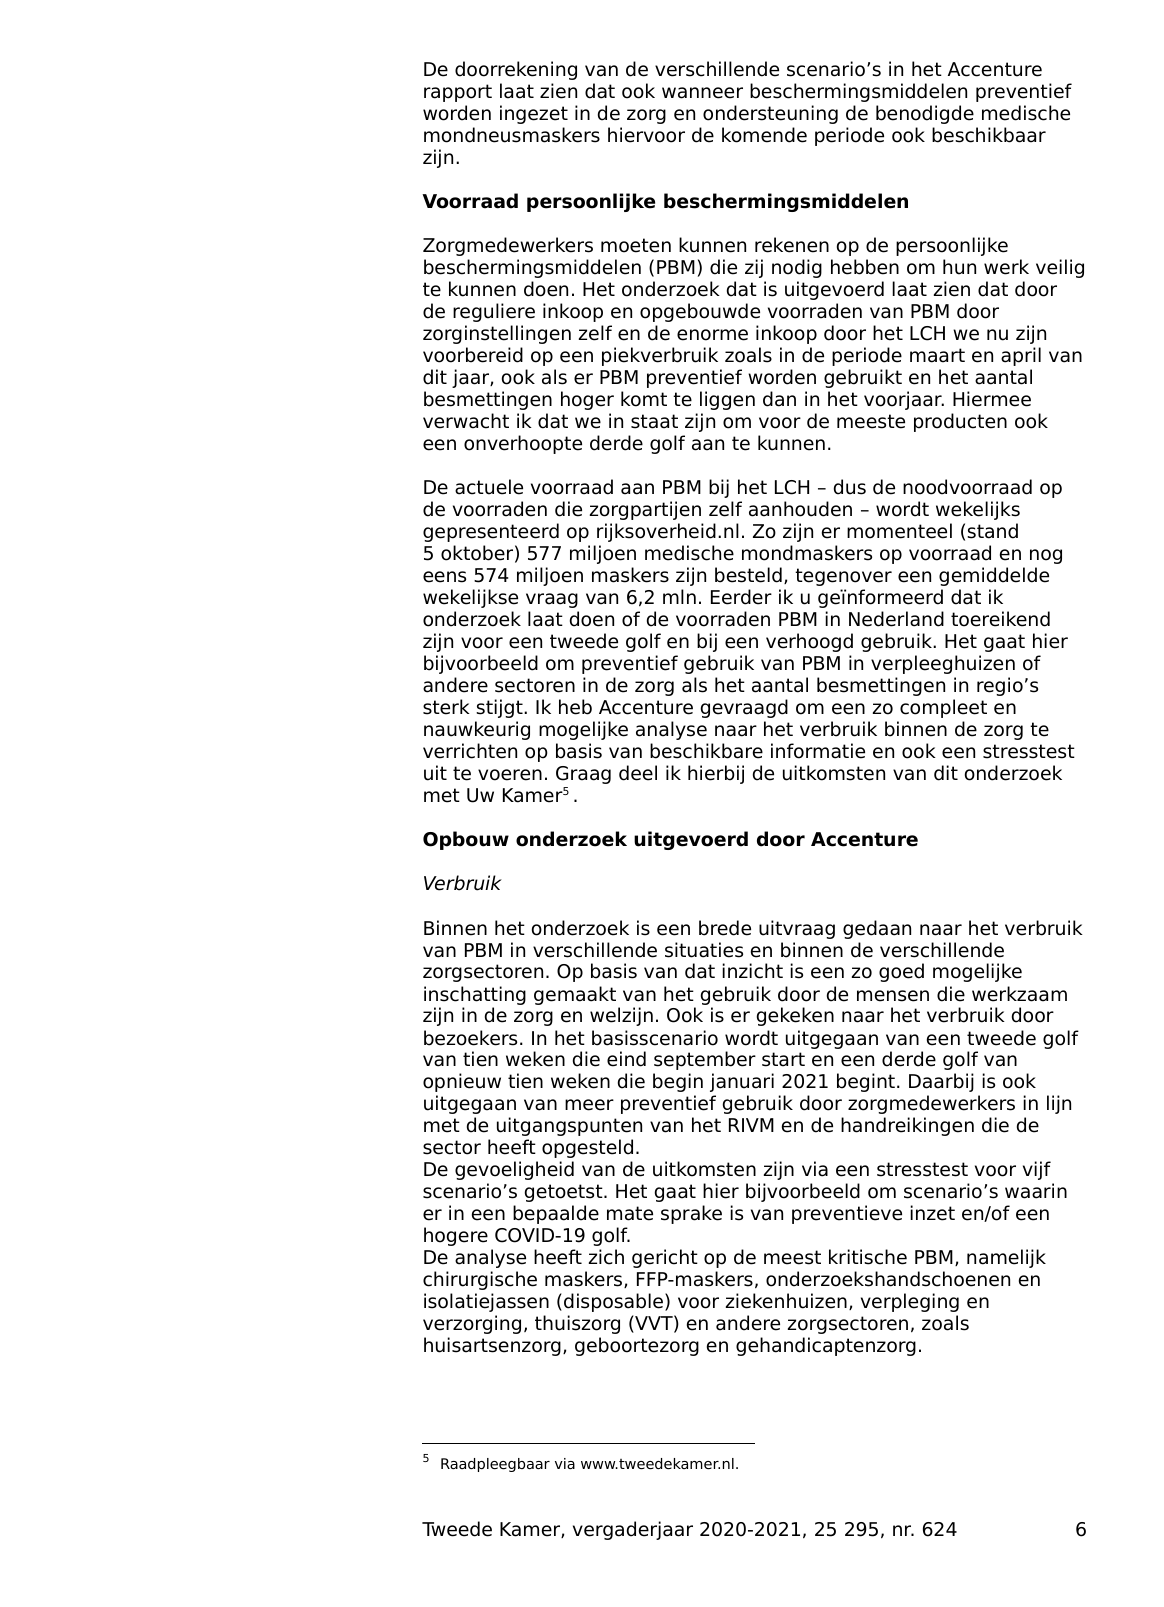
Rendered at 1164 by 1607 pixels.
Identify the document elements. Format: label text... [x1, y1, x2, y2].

text De analyse heeft zich gericht op de meest kritische PBM, namelijk chirurgische maskers, FFP-maskers, onderzoekshandschoenen en isolatiejassen (disposable) voor ziekenhuizen, verpleging en verzorging, thuiszorg (VVT) en andere zorgsectoren, zoals huisartsenzorg, geboortezorg en gehandicaptenzorg. [422, 1247, 1087, 1357]
text Zorgmedewerkers moeten kunnen rekenen op de persoonlijke beschermingsmiddelen (PBM) die zij nodig hebben om hun werk veilig te kunnen doen. Het onderzoek dat is uitgevoerd laat zien dat door de reguliere inkoop en opgebouwde voorraden van PBM door zorginstellingen zelf en de enorme inkoop door het LCH we nu zijn voorbereid op een piekverbruik zoals in de periode maart en april van dit jaar, ook als er PBM preventief worden gebruikt en het aantal besmettingen hoger komt te liggen dan in het voorjaar. Hiermee verwacht ik dat we in staat zijn om voor de meeste producten ook een onverhoopte derde golf aan te kunnen. [422, 235, 1087, 455]
subtitle Verbruik [422, 873, 1087, 895]
text Binnen het onderzoek is een brede uitvraag gedaan naar het verbruik van PBM in verschillende situaties en binnen de verschillende zorgsectoren. Op basis van dat inzicht is een zo goed mogelijke inschatting gemaakt van het gebruik door de mensen die werkzaam zijn in de zorg en welzijn. Ook is er gekeken naar het verbruik door bezoekers. In het basisscenario wordt uitgegaan van een tweede golf van tien weken die eind september start en een derde golf van opnieuw tien weken die begin januari 2021 begint. Daarbij is ook uitgegaan van meer preventief gebruik door zorgmedewerkers in lijn met de uitgangspunten van het RIVM en de handreikingen die de sector heeft opgesteld. [422, 917, 1087, 1159]
subtitle Voorraad persoonlijke beschermingsmiddelen [422, 191, 1087, 213]
subtitle Opbouw onderzoek uitgevoerd door Accenture [422, 829, 1087, 851]
text Raadpleegbaar via www.tweedekamer.nl. [422, 1452, 1087, 1474]
text De gevoeligheid van de uitkomsten zijn via een stresstest voor vijf scenario’s getoetst. Het gaat hier bijvoorbeeld om scenario’s waarin er in een bepaalde mate sprake is van preventieve inzet en/of een hogere COVID-19 golf. [422, 1159, 1087, 1247]
text De doorrekening van de verschillende scenario’s in het Accenture rapport laat zien dat ook wanneer beschermingsmiddelen preventief worden ingezet in de zorg en ondersteuning de benodigde medische mondneusmaskers hiervoor de komende periode ook beschikbaar zijn. [422, 59, 1087, 169]
text De actuele voorraad aan PBM bij het LCH – dus de noodvoorraad op de voorraden die zorgpartijen zelf aanhouden – wordt wekelijks gepresenteerd op rijksoverheid.nl. Zo zijn er momenteel (stand 5 oktober) 577 miljoen medische mondmaskers op voorraad en nog eens 574 miljoen maskers zijn besteld, tegenover een gemiddelde wekelijkse vraag van 6,2 mln. Eerder ik u geïnformeerd dat ik onderzoek laat doen of de voorraden PBM in Nederland toereikend zijn voor een tweede golf en bij een verhoogd gebruik. Het gaat hier bijvoorbeeld om preventief gebruik van PBM in verpleeghuizen of andere sectoren in de zorg als het aantal besmettingen in regio’s sterk stijgt. Ik heb Accenture gevraagd om een zo compleet en nauwkeurig mogelijke analyse naar het verbruik binnen de zorg te verrichten op basis van beschikbare informatie en ook een stresstest uit te voeren. Graag deel ik hierbij de uitkomsten van dit onderzoek met Uw Kamer. [422, 477, 1087, 807]
